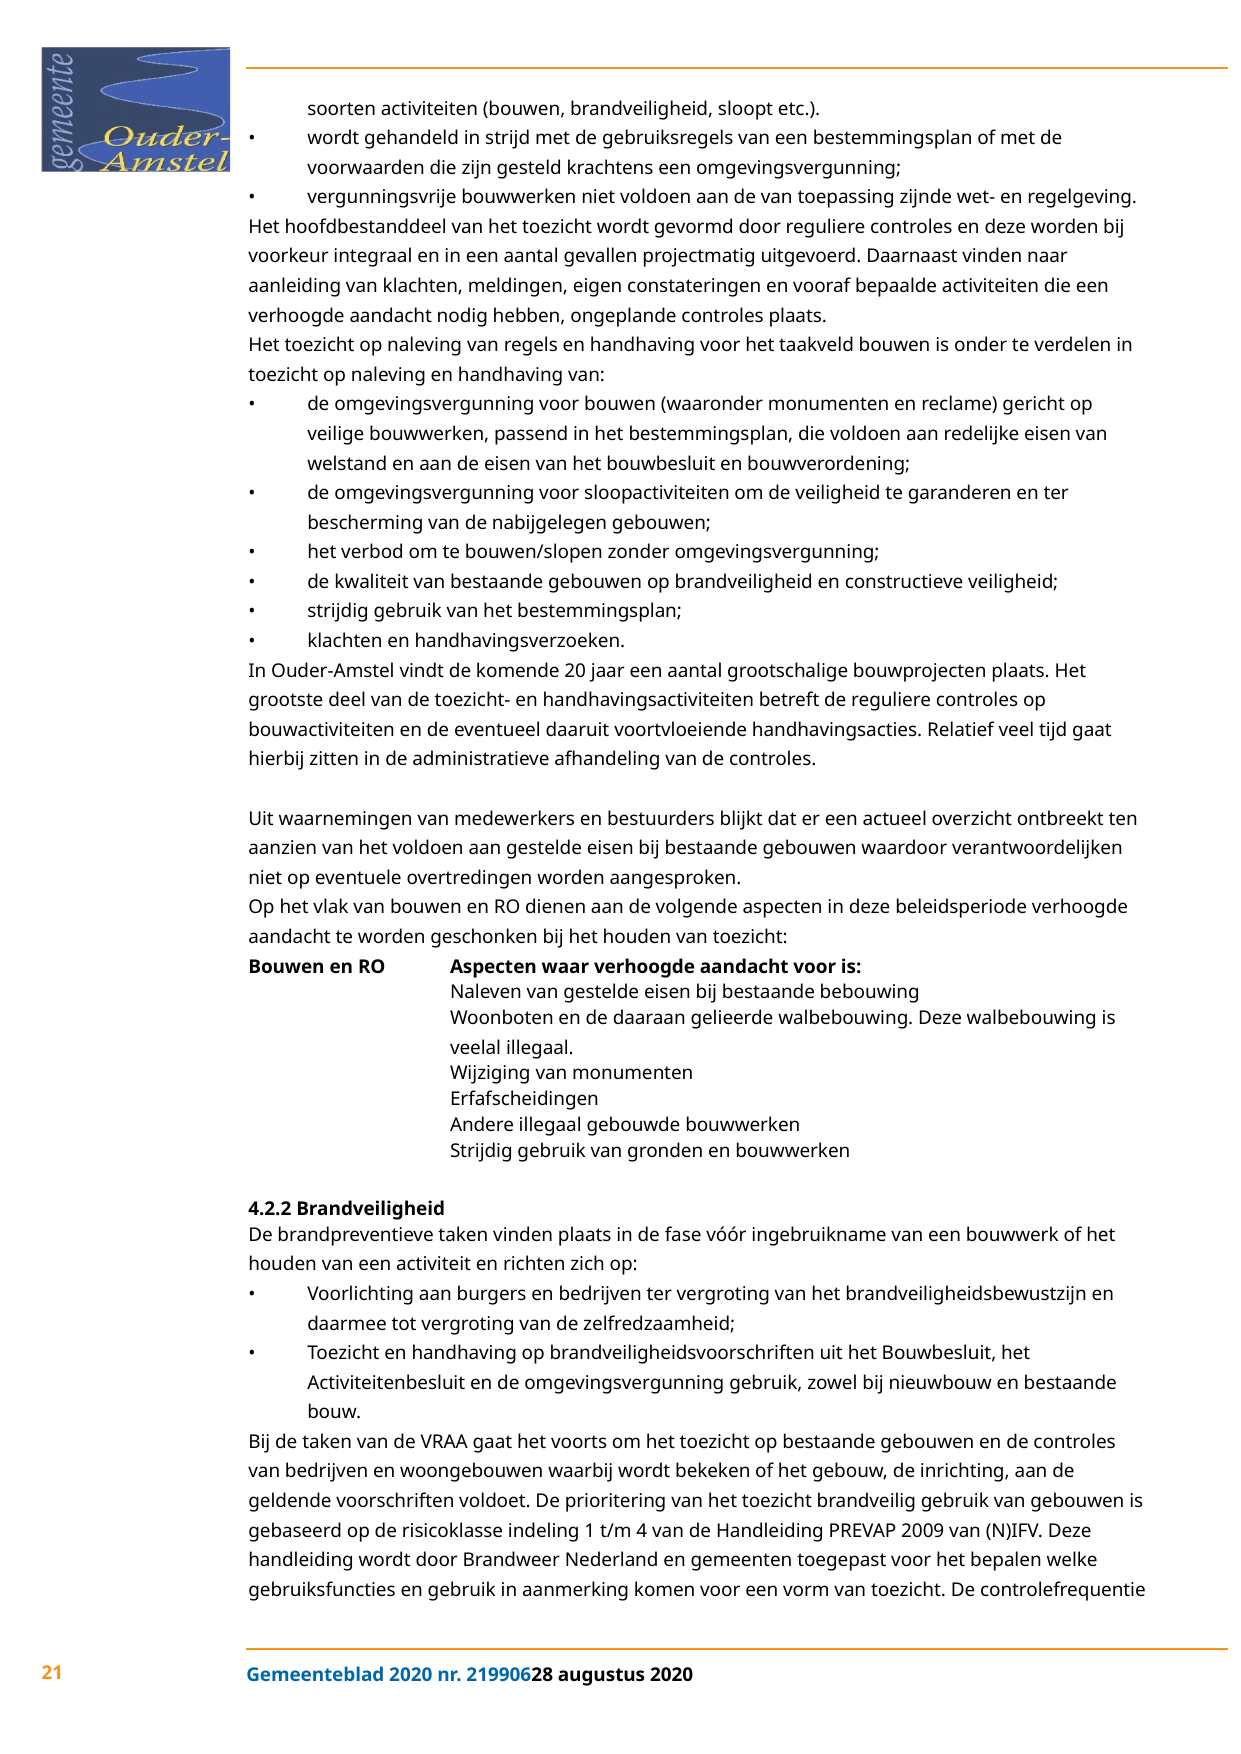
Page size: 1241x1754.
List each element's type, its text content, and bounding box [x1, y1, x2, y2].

text De brandpreventieve taken vinden plaats in de fase vóór ingebruikname van een bouwwerk of het houden van een activiteit en richten zich op: [248, 1221, 1152, 1276]
text Het toezicht op naleving van regels en handhaving voor het taakveld bouwen is onder te verdelen in toezicht op naleving en handhaving van: [248, 331, 1152, 387]
text Bij de taken van de VRAA gaat het voorts om het toezicht op bestaande gebouwen en de controles van bedrijven en woongebouwen waarbij wordt bekeken of het gebouw, de inrichting, aan de geldende voorschriften voldoet. De prioritering van het toezicht brandveilig gebruik van gebouwen is gebaseerd op de risicoklasse indeling 1 t/m 4 van de Handleiding PREVAP 2009 van (N)IFV. Deze handleiding wordt door Brandweer Nederland en gemeenten toegepast voor het bepalen welke gebruiksfuncties en gebruik in aanmerking komen voor een vorm van toezicht. De controlefrequentie [248, 1428, 1152, 1602]
list strijdig gebruik van het bestemmingsplan; [248, 598, 1152, 623]
list Toezicht en handhaving op brandveiligheidsvoorschriften uit het Bouwbesluit, het Activiteitenbesluit en de omgevingsvergunning gebruik, zowel bij nieuwbouw en bestaande bouw. [248, 1339, 1152, 1424]
list het verbod om te bouwen/slopen zonder omgevingsvergunning; [248, 538, 1152, 564]
table_cell Erfafscheidingen [450, 1085, 1152, 1111]
list Voorlichting aan burgers en bedrijven ter vergroting van het brandveiligheidsbewustzijn en daarmee tot vergroting van de zelfredzaamheid; [248, 1280, 1152, 1336]
table_cell Woonboten en de daaraan gelieerde walbebouwing. Deze walbebouwing is veelal illegaal. [450, 1004, 1152, 1059]
list klachten en handhavingsverzoeken. [248, 627, 1152, 653]
list de kwaliteit van bestaande gebouwen op brandveiligheid en constructieve veiligheid; [248, 568, 1152, 594]
table_cell Naleven van gestelde eisen bij bestaande bebouwing [450, 979, 1152, 1004]
text 4.2.2 Brandveiligheid [248, 1195, 1152, 1221]
table_cell Strijdig gebruik van gronden en bouwwerken [450, 1137, 1152, 1162]
list soorten activiteiten (bouwen, brandveiligheid, sloopt etc.). [248, 95, 1152, 121]
table_cell Andere illegaal gebouwde bouwwerken [450, 1111, 1152, 1137]
table_cell [248, 979, 450, 1162]
text Uit waarnemingen van medewerkers en bestuurders blijkt dat er een actueel overzicht ontbreekt ten aanzien van het voldoen aan gestelde eisen bij bestaande gebouwen waardoor verantwoordelijken niet op eventuele overtredingen worden aangesproken. [248, 805, 1152, 890]
list vergunningsvrije bouwwerken niet voldoen aan de van toepassing zijnde wet- en regelgeving. [248, 183, 1152, 209]
list de omgevingsvergunning voor sloopactiviteiten om de veiligheid te garanderen en ter bescherming van de nabijgelegen gebouwen; [248, 479, 1152, 535]
list wordt gehandeld in strijd met de gebruiksregels van een bestemmingsplan of met de voorwaarden die zijn gesteld krachtens een omgevingsvergunning; [248, 124, 1152, 180]
text In Ouder-Amstel vindt de komende 20 jaar een aantal grootschalige bouwprojecten plaats. Het grootste deel van de toezicht- en handhavingsactiviteiten betreft de reguliere controles op bouwactiviteiten en de eventueel daaruit voortvloeiende handhavingsacties. Relatief veel tijd gaat hierbij zitten in de administratieve afhandeling van de controles. [248, 657, 1152, 771]
table_header Bouwen en RO [248, 953, 450, 978]
table_header Aspecten waar verhoogde aandacht voor is: [450, 953, 1152, 978]
table_cell Wijziging van monumenten [450, 1060, 1152, 1085]
text Op het vlak van bouwen en RO dienen aan de volgende aspecten in deze beleidsperiode verhoogde aandacht te worden geschonken bij het houden van toezicht: [248, 893, 1152, 949]
text Het hoofdbestanddeel van het toezicht wordt gevormd door reguliere controles en deze worden bij voorkeur integraal en in een aantal gevallen projectmatig uitgevoerd. Daarnaast vinden naar aanleiding van klachten, meldingen, eigen constateringen en vooraf bepaalde activiteiten die een verhoogde aandacht nodig hebben, ongeplande controles plaats. [248, 213, 1152, 328]
picture [41, 47, 231, 172]
list de omgevingsvergunning voor bouwen (waaronder monumenten en reclame) gericht op veilige bouwwerken, passend in het bestemmingsplan, die voldoen aan redelijke eisen van welstand en aan de eisen van het bouwbesluit en bouwverordening; [248, 391, 1152, 476]
